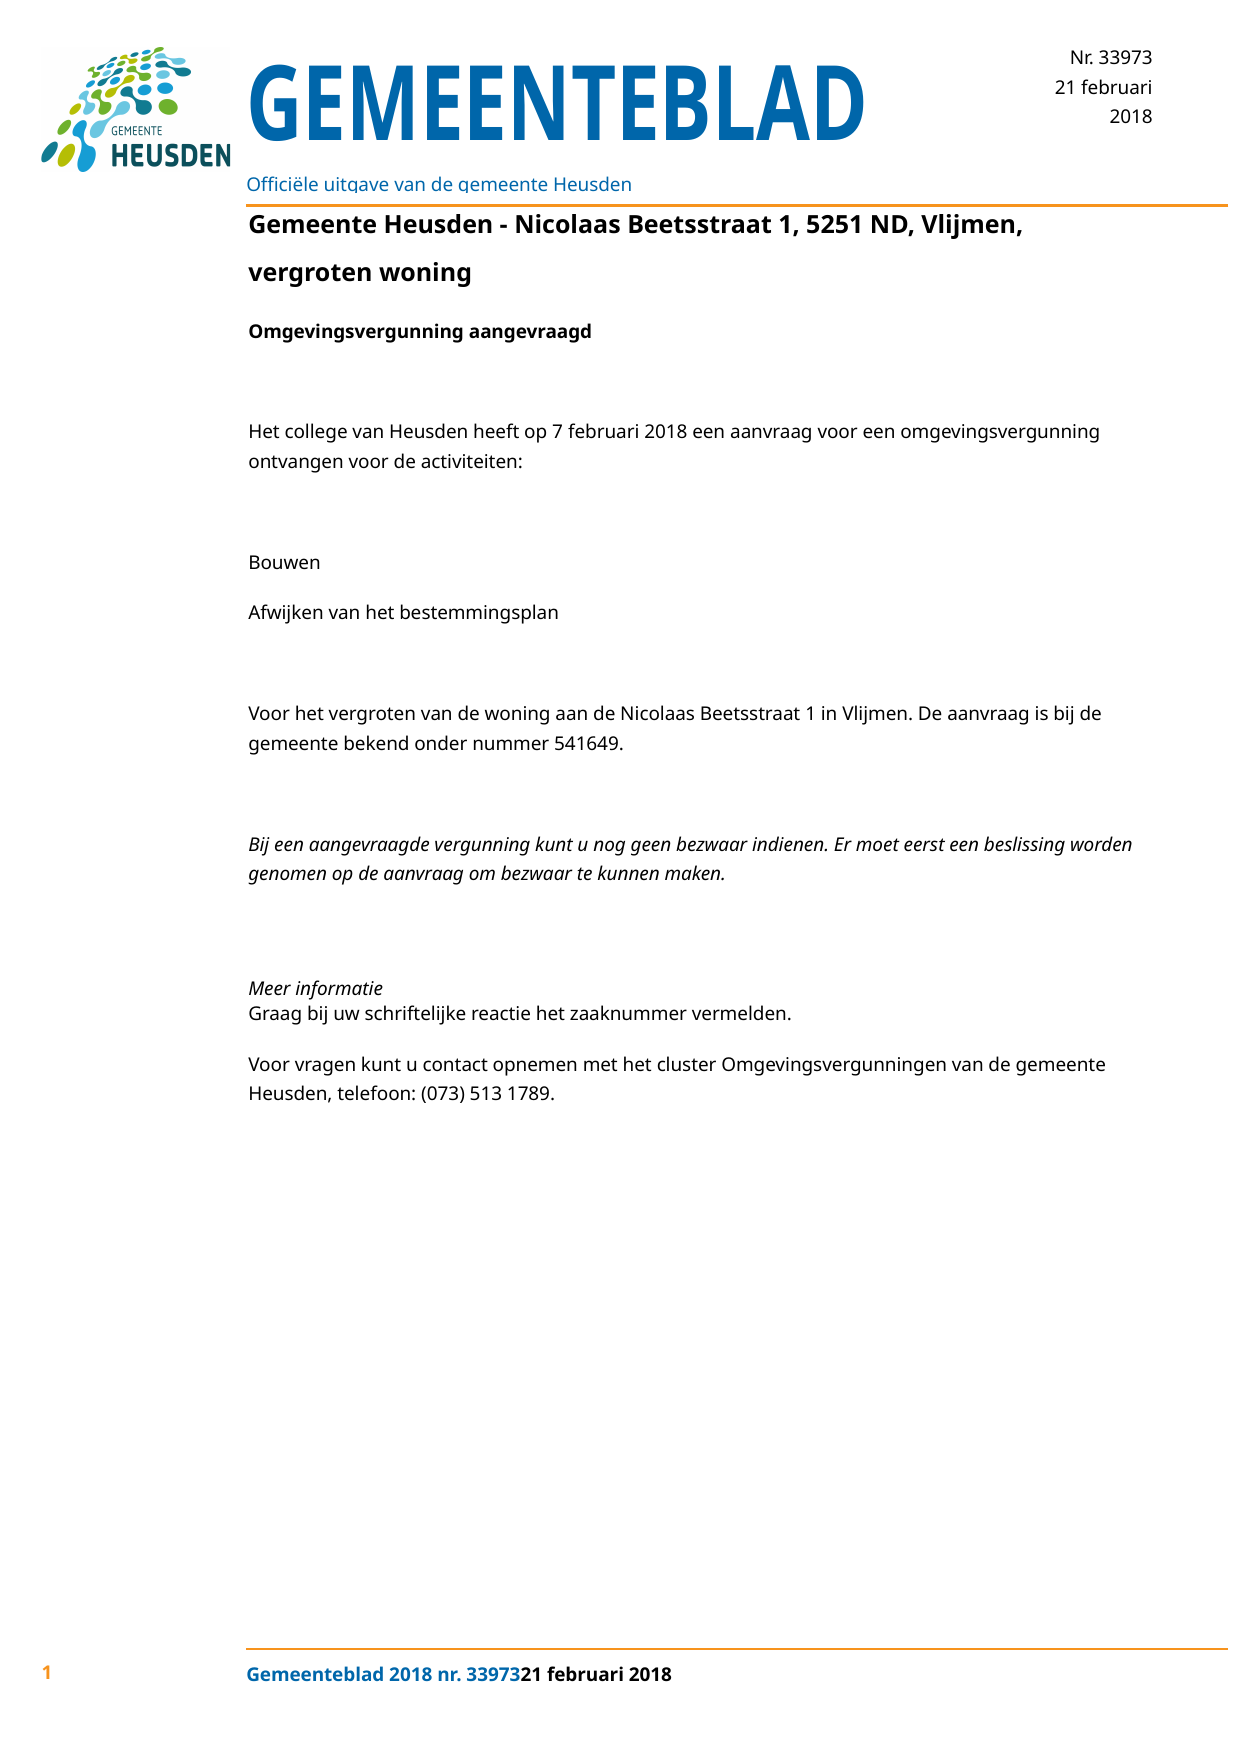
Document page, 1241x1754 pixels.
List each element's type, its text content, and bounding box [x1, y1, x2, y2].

text Meer informatie [248, 975, 1152, 1001]
text Voor vragen kunt u contact opnemen met het cluster Omgevingsvergunningen van de gemeente Heusden, telefoon: (073) 513 1789. [248, 1051, 1152, 1106]
text Bij een aangevraagde vergunning kunt u nog geen bezwaar indienen. Er moet eerst een beslissing worden genomen op de aanvraag om bezwaar te kunnen maken. [248, 831, 1152, 886]
text Bouwen [248, 549, 1152, 575]
text Graag bij uw schriftelijke reactie het zaaknummer vermelden. [248, 1001, 1152, 1026]
text Gemeente Heusden - Nicolaas Beetsstraat 1, 5251 ND, Vlijmen, vergroten woning [248, 207, 1152, 288]
text Voor het vergroten van de woning aan de Nicolaas Beetsstraat 1 in Vlijmen. De aanvraag is bij de gemeente bekend onder nummer 541649. [248, 700, 1152, 756]
text Het college van Heusden heeft op 7 februari 2018 een aanvraag voor een omgevingsvergunning ontvangen voor de activiteiten: [248, 419, 1152, 474]
picture [41, 47, 231, 172]
text Omgevingsvergunning aangevraagd [248, 318, 1152, 344]
text Afwijken van het bestemmingsplan [248, 599, 1152, 625]
